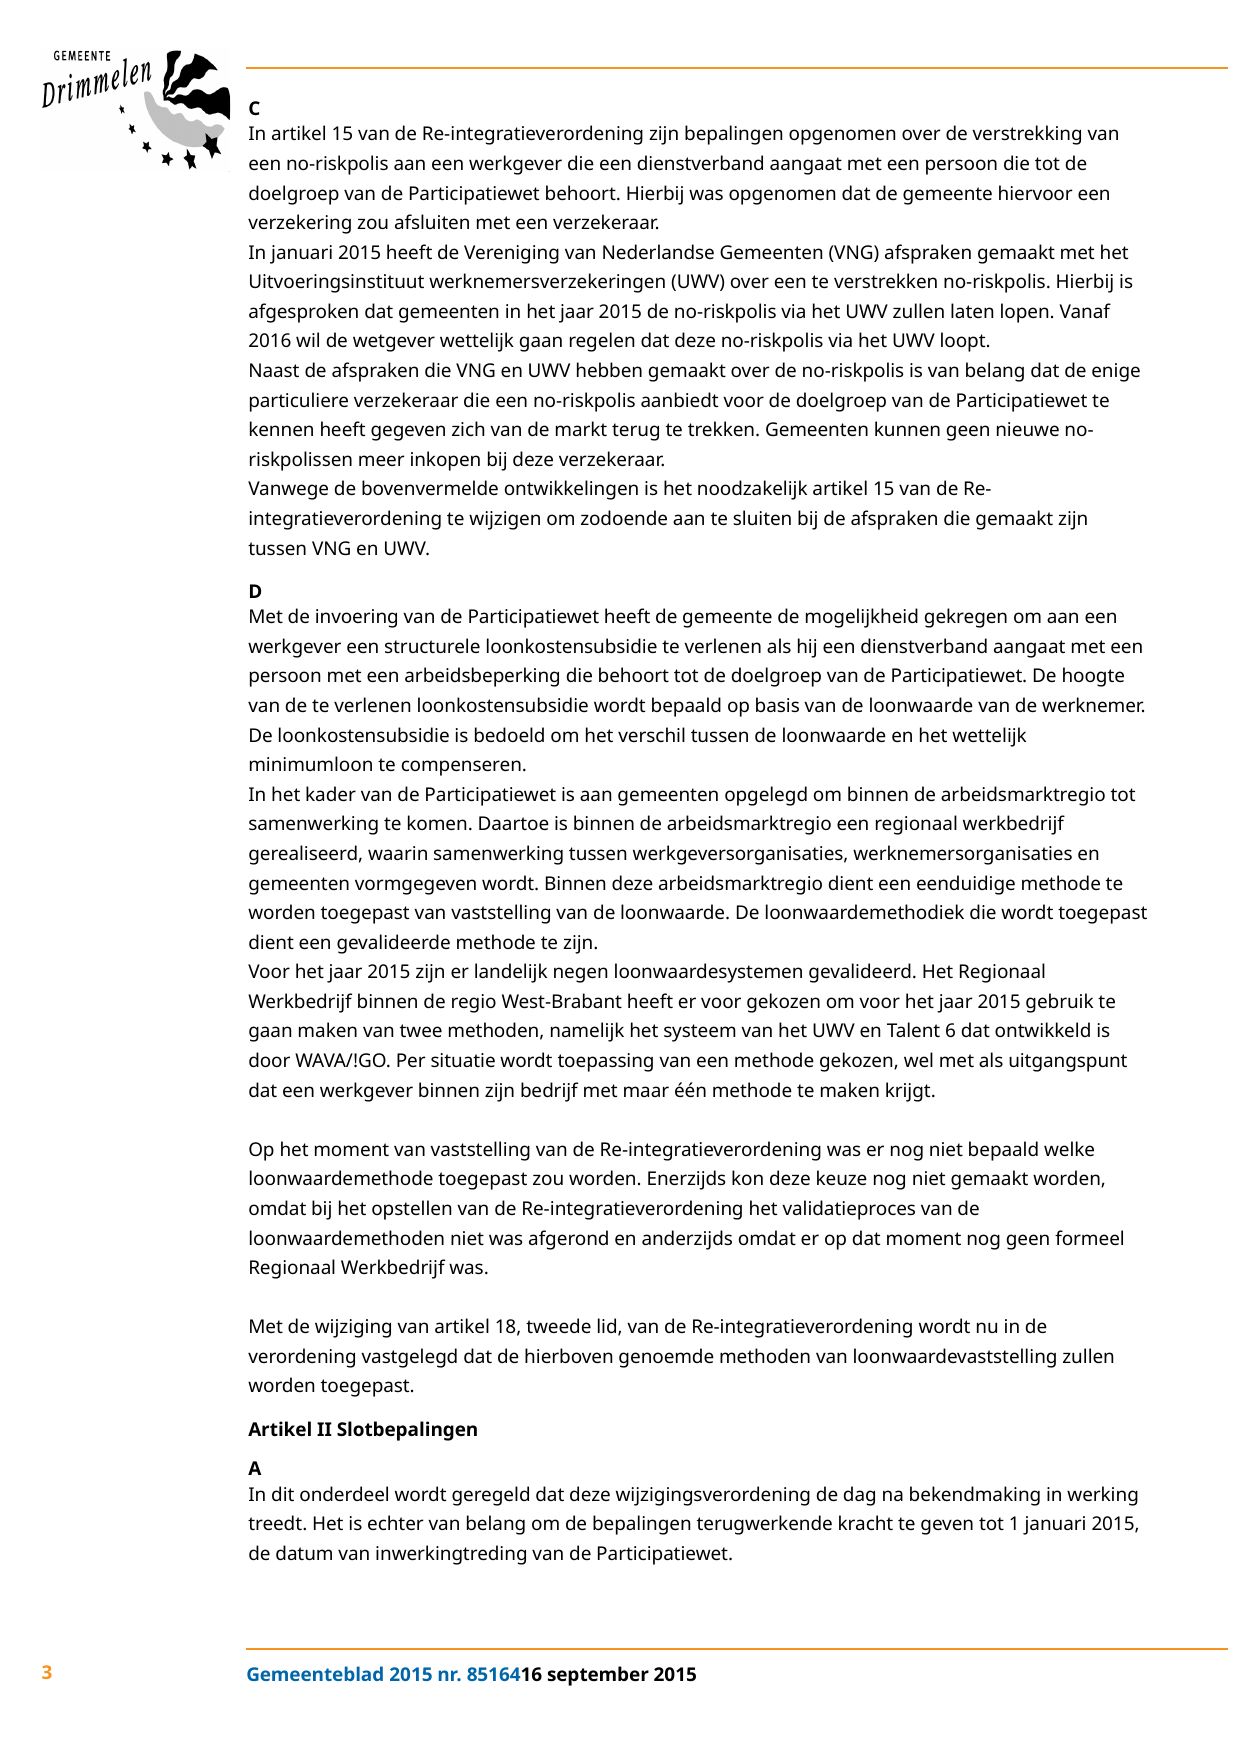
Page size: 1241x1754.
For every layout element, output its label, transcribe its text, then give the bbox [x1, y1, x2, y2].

text Naast de afspraken die VNG en UWV hebben gemaakt over de no-riskpolis is van belang dat de enige particuliere verzekeraar die een no-riskpolis aanbiedt voor de doelgroep van de Participatiewet te kennen heeft gegeven zich van de markt terug te trekken. Gemeenten kunnen geen nieuwe no-riskpolissen meer inkopen bij deze verzekeraar. [248, 357, 1152, 472]
text A [248, 1455, 1152, 1481]
text Met de wijziging van artikel 18, tweede lid, van de Re-integratieverordening wordt nu in de verordening vastgelegd dat de hierboven genoemde methoden van loonwaardevaststelling zullen worden toegepast. [248, 1313, 1152, 1398]
text C [248, 95, 1152, 121]
text Vanwege de bovenvermelde ontwikkelingen is het noodzakelijk artikel 15 van de Re-integratieverordening te wijzigen om zodoende aan te sluiten bij de afspraken die gemaakt zijn tussen VNG en UWV. [248, 476, 1152, 560]
text In januari 2015 heeft de Vereniging van Nederlandse Gemeenten (VNG) afspraken gemaakt met het Uitvoeringsinstituut werknemersverzekeringen (UWV) over een te verstrekken no-riskpolis. Hierbij is afgesproken dat gemeenten in het jaar 2015 de no-riskpolis via het UWV zullen laten lopen. Vanaf 2016 wil de wetgever wettelijk gaan regelen dat deze no-riskpolis via het UWV loopt. [248, 239, 1152, 353]
text In dit onderdeel wordt geregeld dat deze wijzigingsverordening de dag na bekendmaking in werking treedt. Het is echter van belang om de bepalingen terugwerkende kracht te geven tot 1 januari 2015, de datum van inwerkingtreding van de Participatiewet. [248, 1481, 1152, 1566]
text D [248, 578, 1152, 603]
text In artikel 15 van de Re-integratieverordening zijn bepalingen opgenomen over de verstrekking van een no-riskpolis aan een werkgever die een dienstverband aangaat met een persoon die tot de doelgroep van de Participatiewet behoort. Hierbij was opgenomen dat de gemeente hiervoor een verzekering zou afsluiten met een verzekeraar. [248, 121, 1152, 235]
text Voor het jaar 2015 zijn er landelijk negen loonwaardesystemen gevalideerd. Het Regionaal Werkbedrijf binnen de regio West-Brabant heeft er voor gekozen om voor het jaar 2015 gebruik te gaan maken van twee methoden, namelijk het systeem van het UWV en Talent 6 dat ontwikkeld is door WAVA/!GO. Per situatie wordt toepassing van een methode gekozen, wel met als uitgangspunt dat een werkgever binnen zijn bedrijf met maar één methode te maken krijgt. [248, 958, 1152, 1103]
text Op het moment van vaststelling van de Re-integratieverordening was er nog niet bepaald welke loonwaardemethode toegepast zou worden. Enerzijds kon deze keuze nog niet gemaakt worden, omdat bij het opstellen van de Re-integratieverordening het validatieproces van de loonwaardemethoden niet was afgerond en anderzijds omdat er op dat moment nog geen formeel Regionaal Werkbedrijf was. [248, 1136, 1152, 1280]
text Artikel II Slotbepalingen [248, 1416, 1152, 1442]
picture [41, 47, 231, 172]
text Met de invoering van de Participatiewet heeft de gemeente de mogelijkheid gekregen om aan een werkgever een structurele loonkostensubsidie te verlenen als hij een dienstverband aangaat met een persoon met een arbeidsbeperking die behoort tot de doelgroep van de Participatiewet. De hoogte van de te verlenen loonkostensubsidie wordt bepaald op basis van de loonwaarde van de werknemer. De loonkostensubsidie is bedoeld om het verschil tussen de loonwaarde en het wettelijk minimumloon te compenseren. [248, 603, 1152, 777]
text In het kader van de Participatiewet is aan gemeenten opgelegd om binnen de arbeidsmarktregio tot samenwerking te komen. Daartoe is binnen de arbeidsmarktregio een regionaal werkbedrijf gerealiseerd, waarin samenwerking tussen werkgeversorganisaties, werknemersorganisaties en gemeenten vormgegeven wordt. Binnen deze arbeidsmarktregio dient een eenduidige methode te worden toegepast van vaststelling van de loonwaarde. De loonwaardemethodiek die wordt toegepast dient een gevalideerde methode te zijn. [248, 781, 1152, 955]
